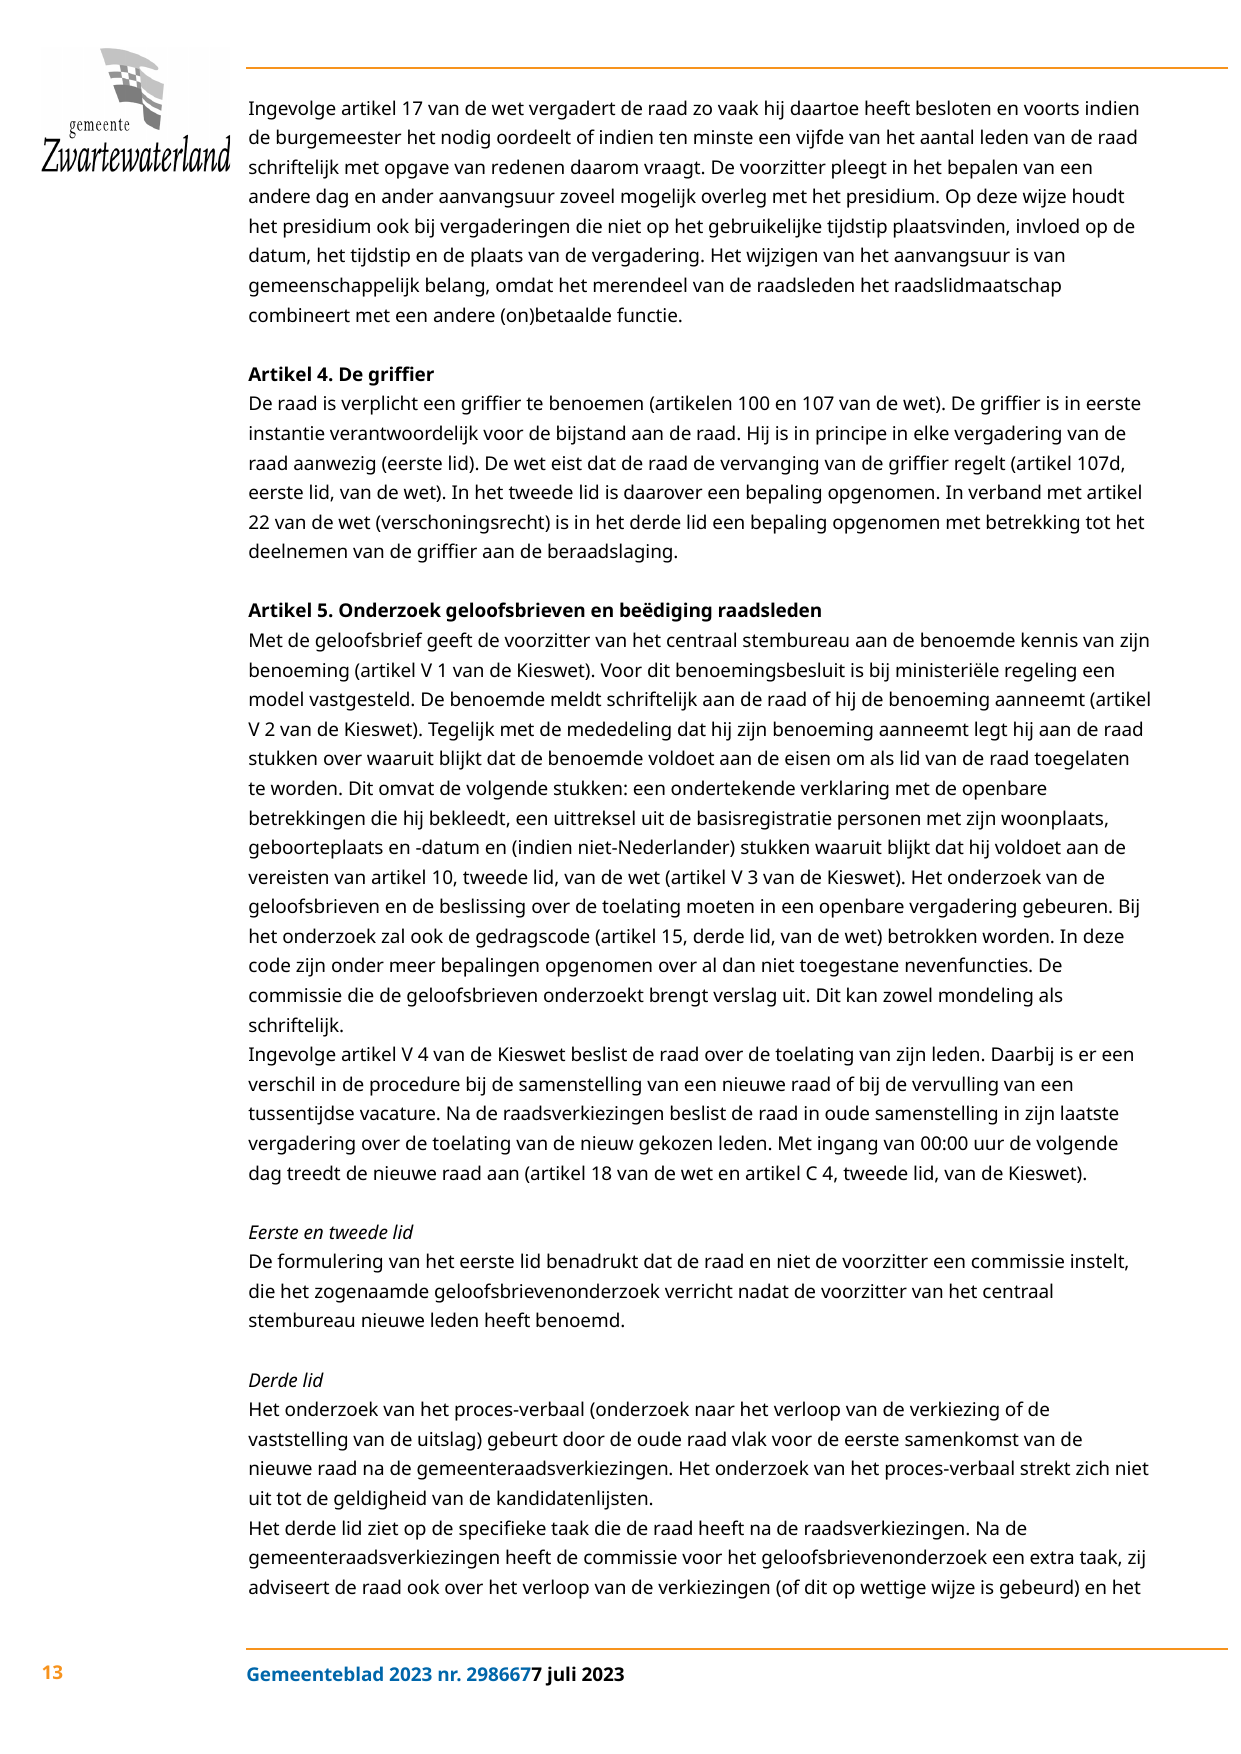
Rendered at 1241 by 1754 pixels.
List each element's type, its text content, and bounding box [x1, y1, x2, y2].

text Ingevolge artikel 17 van de wet vergadert de raad zo vaak hij daartoe heeft besloten en voorts indien de burgemeester het nodig oordeelt of indien ten minste een vijfde van het aantal leden van de raad schriftelijk met opgave van redenen daarom vraagt. De voorzitter pleegt in het bepalen van een andere dag en ander aanvangsuur zoveel mogelijk overleg met het presidium. Op deze wijze houdt het presidium ook bij vergaderingen die niet op het gebruikelijke tijdstip plaatsvinden, invloed op de datum, het tijdstip en de plaats van de vergadering. Het wijzigen van het aanvangsuur is van gemeenschappelijk belang, omdat het merendeel van de raadsleden het raadslidmaatschap combineert met een andere (on)betaalde functie. [248, 95, 1152, 328]
text Met de geloofsbrief geeft de voorzitter van het centraal stembureau aan de benoemde kennis van zijn benoeming (artikel V 1 van de Kieswet). Voor dit benoemingsbesluit is bij ministeriële regeling een model vastgesteld. De benoemde meldt schriftelijk aan de raad of hij de benoeming aanneemt (artikel V 2 van de Kieswet). Tegelijk met de mededeling dat hij zijn benoeming aanneemt legt hij aan de raad stukken over waaruit blijkt dat de benoemde voldoet aan de eisen om als lid van de raad toegelaten te worden. Dit omvat de volgende stukken: een ondertekende verklaring met de openbare betrekkingen die hij bekleedt, een uittreksel uit de basisregistratie personen met zijn woonplaats, geboorteplaats en -datum en (indien niet-Nederlander) stukken waaruit blijkt dat hij voldoet aan de vereisten van artikel 10, tweede lid, van de wet (artikel V 3 van de Kieswet). Het onderzoek van de geloofsbrieven en de beslissing over de toelating moeten in een openbare vergadering gebeuren. Bij het onderzoek zal ook de gedragscode (artikel 15, derde lid, van de wet) betrokken worden. In deze code zijn onder meer bepalingen opgenomen over al dan niet toegestane nevenfuncties. De commissie die de geloofsbrieven onderzoekt brengt verslag uit. Dit kan zowel mondeling als schriftelijk. [248, 627, 1152, 1038]
text Ingevolge artikel V 4 van de Kieswet beslist de raad over de toelating van zijn leden. Daarbij is er een verschil in de procedure bij de samenstelling van een nieuwe raad of bij de vervulling van een tussentijdse vacature. Na de raadsverkiezingen beslist de raad in oude samenstelling in zijn laatste vergadering over de toelating van de nieuw gekozen leden. Met ingang van 00:00 uur de volgende dag treedt de nieuwe raad aan (artikel 18 van de wet en artikel C 4, tweede lid, van de Kieswet). [248, 1041, 1152, 1186]
text Het onderzoek van het proces-verbaal (onderzoek naar het verloop van de verkiezing of de vaststelling van de uitslag) gebeurt door de oude raad vlak voor de eerste samenkomst van de nieuwe raad na de gemeenteraadsverkiezingen. Het onderzoek van het proces-verbaal strekt zich niet uit tot de geldigheid van de kandidatenlijsten. [248, 1396, 1152, 1511]
text Artikel 5. Onderzoek geloofsbrieven en beëdiging raadsleden [248, 598, 1152, 623]
text Artikel 4. De griffier [248, 361, 1152, 387]
text De raad is verplicht een griffier te benoemen (artikelen 100 en 107 van de wet). De griffier is in eerste instantie verantwoordelijk voor de bijstand aan de raad. Hij is in principe in elke vergadering van de raad aanwezig (eerste lid). De wet eist dat de raad de vervanging van de griffier regelt (artikel 107d, eerste lid, van de wet). In het tweede lid is daarover een bepaling opgenomen. In verband met artikel 22 van de wet (verschoningsrecht) is in het derde lid een bepaling opgenomen met betrekking tot het deelnemen van de griffier aan de beraadslaging. [248, 391, 1152, 564]
text Eerste en tweede lid [248, 1219, 1152, 1245]
picture [41, 47, 231, 172]
text De formulering van het eerste lid benadrukt dat de raad en niet de voorzitter een commissie instelt, die het zogenaamde geloofsbrievenonderzoek verricht nadat de voorzitter van het centraal stembureau nieuwe leden heeft benoemd. [248, 1248, 1152, 1333]
text Het derde lid ziet op de specifieke taak die de raad heeft na de raadsverkiezingen. Na de gemeenteraadsverkiezingen heeft de commissie voor het geloofsbrievenonderzoek een extra taak, zij adviseert de raad ook over het verloop van de verkiezingen (of dit op wettige wijze is gebeurd) en het [248, 1515, 1152, 1600]
text Derde lid [248, 1367, 1152, 1393]
